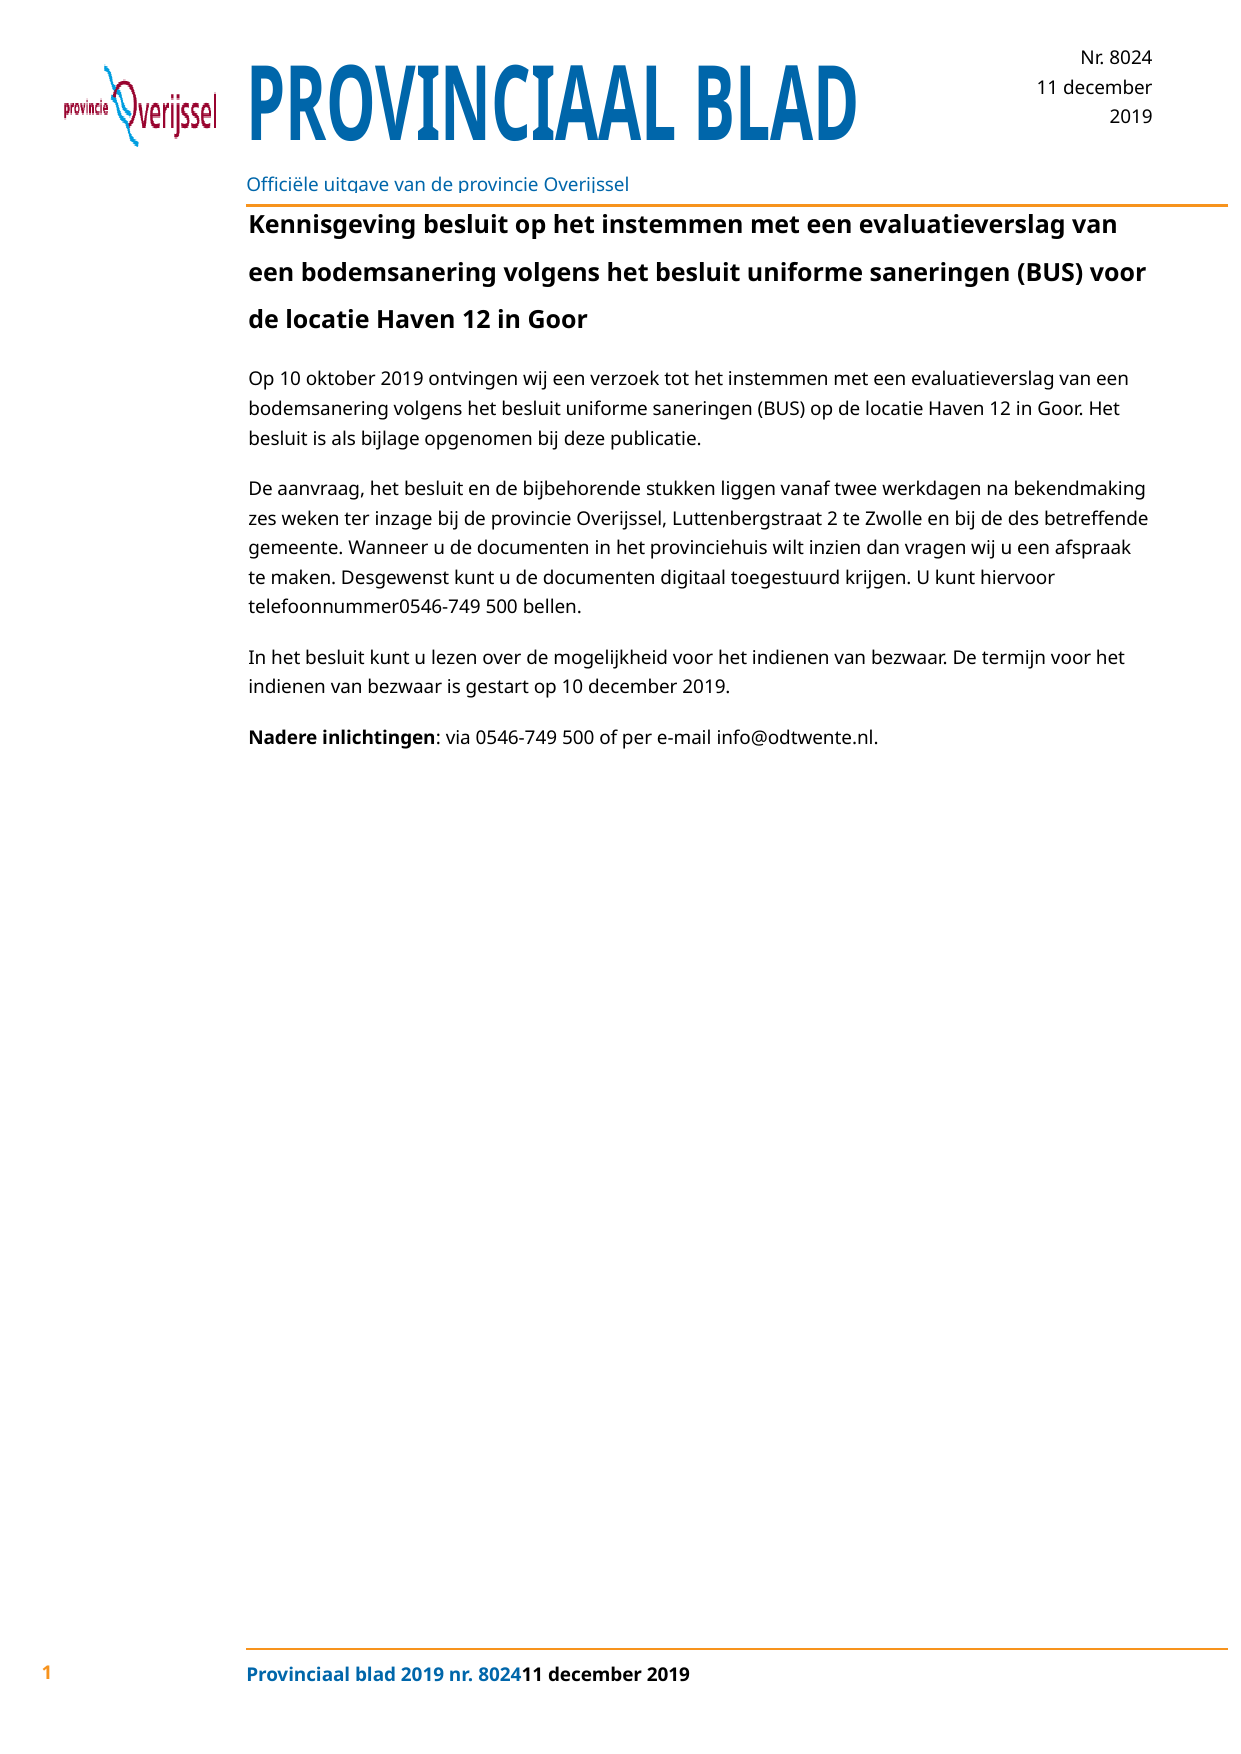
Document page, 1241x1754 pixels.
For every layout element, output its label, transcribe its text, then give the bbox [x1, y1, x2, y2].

text Op 10 oktober 2019 ontvingen wij een verzoek tot het instemmen met een evaluatieverslag van een bodemsanering volgens het besluit uniforme saneringen (BUS) op de locatie Haven 12 in Goor. Het besluit is als bijlage opgenomen bij deze publicatie. [248, 366, 1152, 450]
text Kennisgeving besluit op het instemmen met een evaluatieverslag van een bodemsanering volgens het besluit uniforme saneringen (BUS) voor de locatie Haven 12 in Goor [248, 207, 1152, 336]
text De aanvraag, het besluit en de bijbehorende stukken liggen vanaf twee werkdagen na bekendmaking zes weken ter inzage bij de provincie Overijssel, Luttenbergstraat 2 te Zwolle en bij de des betreffende gemeente. Wanneer u de documenten in het provinciehuis wilt inzien dan vragen wij u een afspraak te maken. Desgewenst kunt u de documenten digitaal toegestuurd krijgen. U kunt hiervoor telefoonnummer0546-749 500 bellen. [248, 475, 1152, 619]
text In het besluit kunt u lezen over de mogelijkheid voor het indienen van bezwaar. De termijn voor het indienen van bezwaar is gestart op 10 december 2019. [248, 644, 1152, 699]
picture [41, 47, 231, 172]
text Nadere inlichtingen: via 0546-749 500 of per e-mail info@odtwente.nl. [248, 724, 1152, 749]
